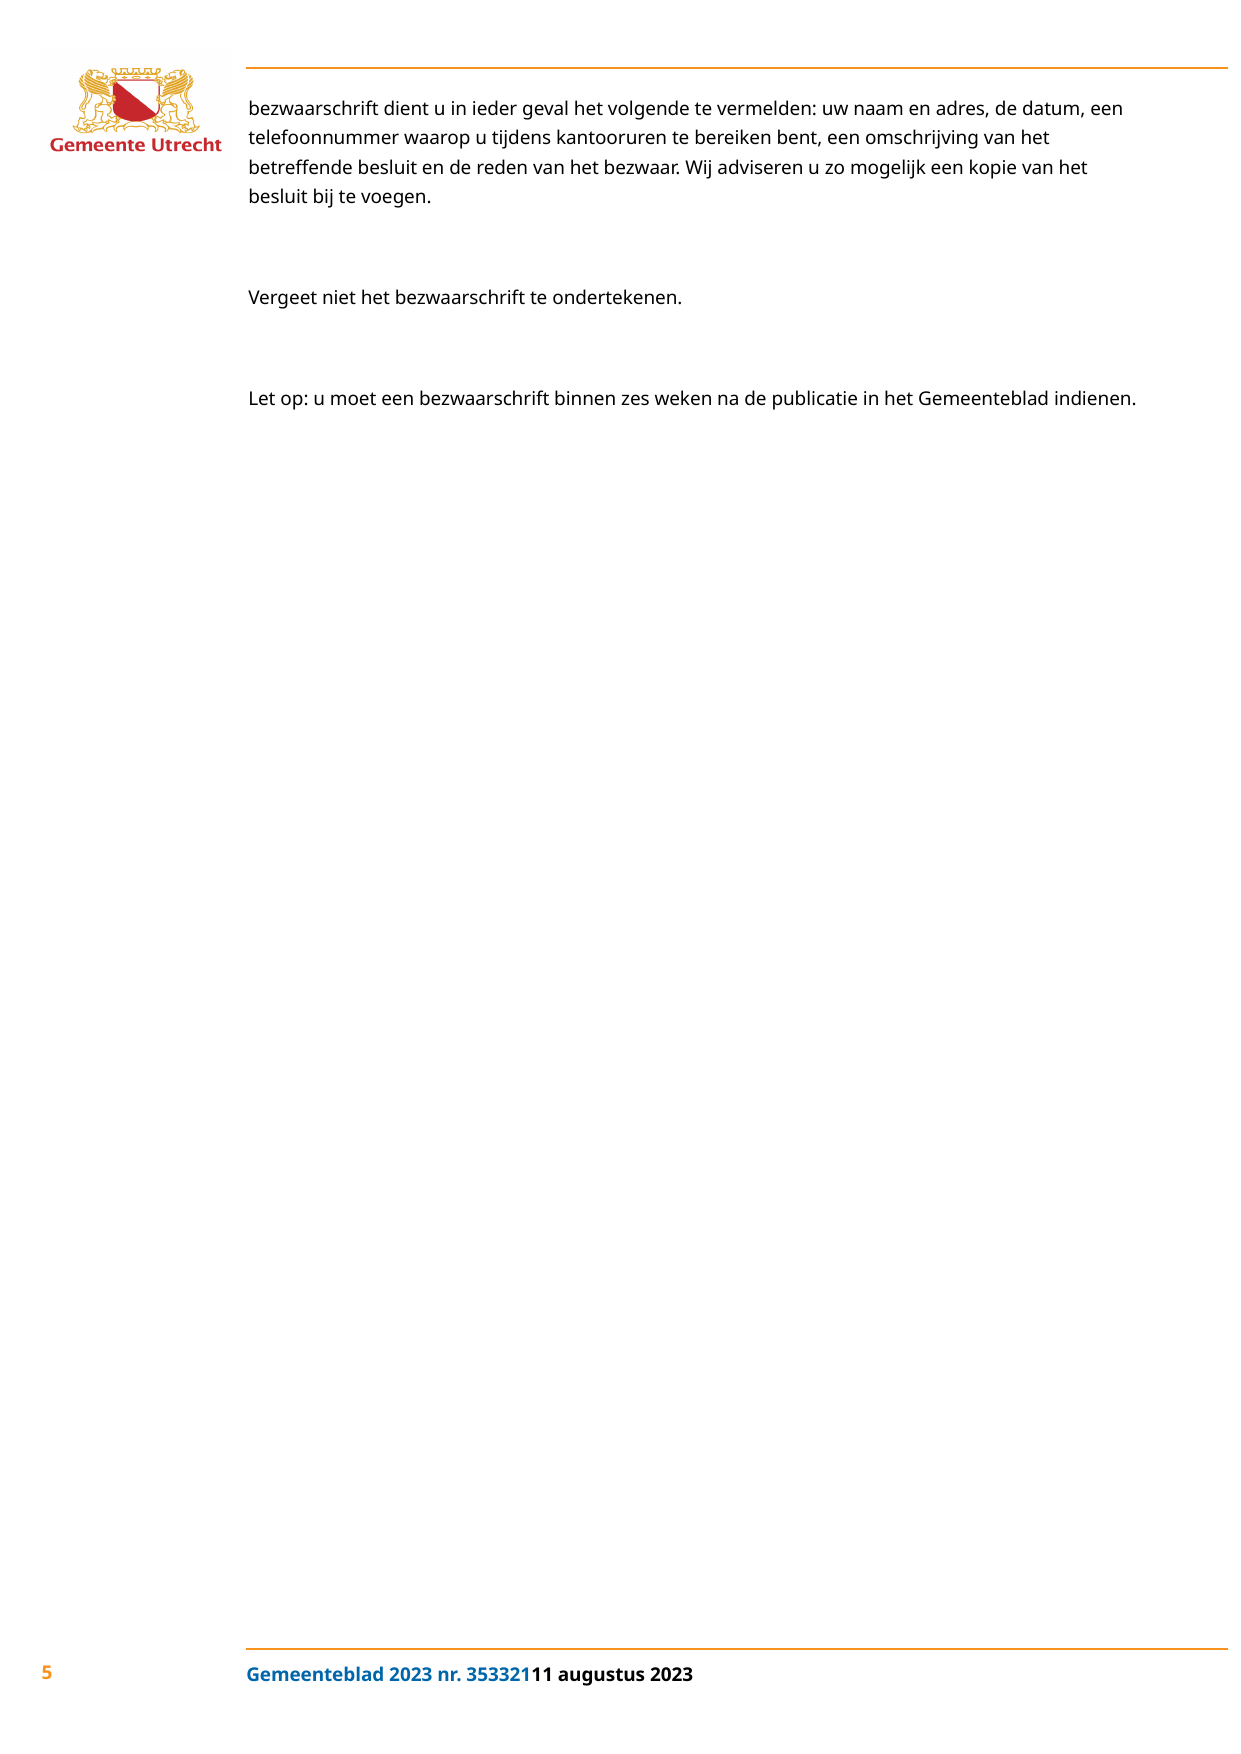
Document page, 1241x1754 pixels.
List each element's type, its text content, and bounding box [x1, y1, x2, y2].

text Vergeet niet het bezwaarschrift te ondertekenen. [248, 284, 1152, 310]
text Let op: u moet een bezwaarschrift binnen zes weken na de publicatie in het Gemeenteblad indienen. [248, 385, 1152, 411]
picture [41, 47, 231, 172]
text bezwaarschrift dient u in ieder geval het volgende te vermelden: uw naam en adres, de datum, een telefoonnummer waarop u tijdens kantooruren te bereiken bent, een omschrijving van het betreffende besluit en de reden van het bezwaar. Wij adviseren u zo mogelijk een kopie van het besluit bij te voegen. [248, 95, 1152, 209]
